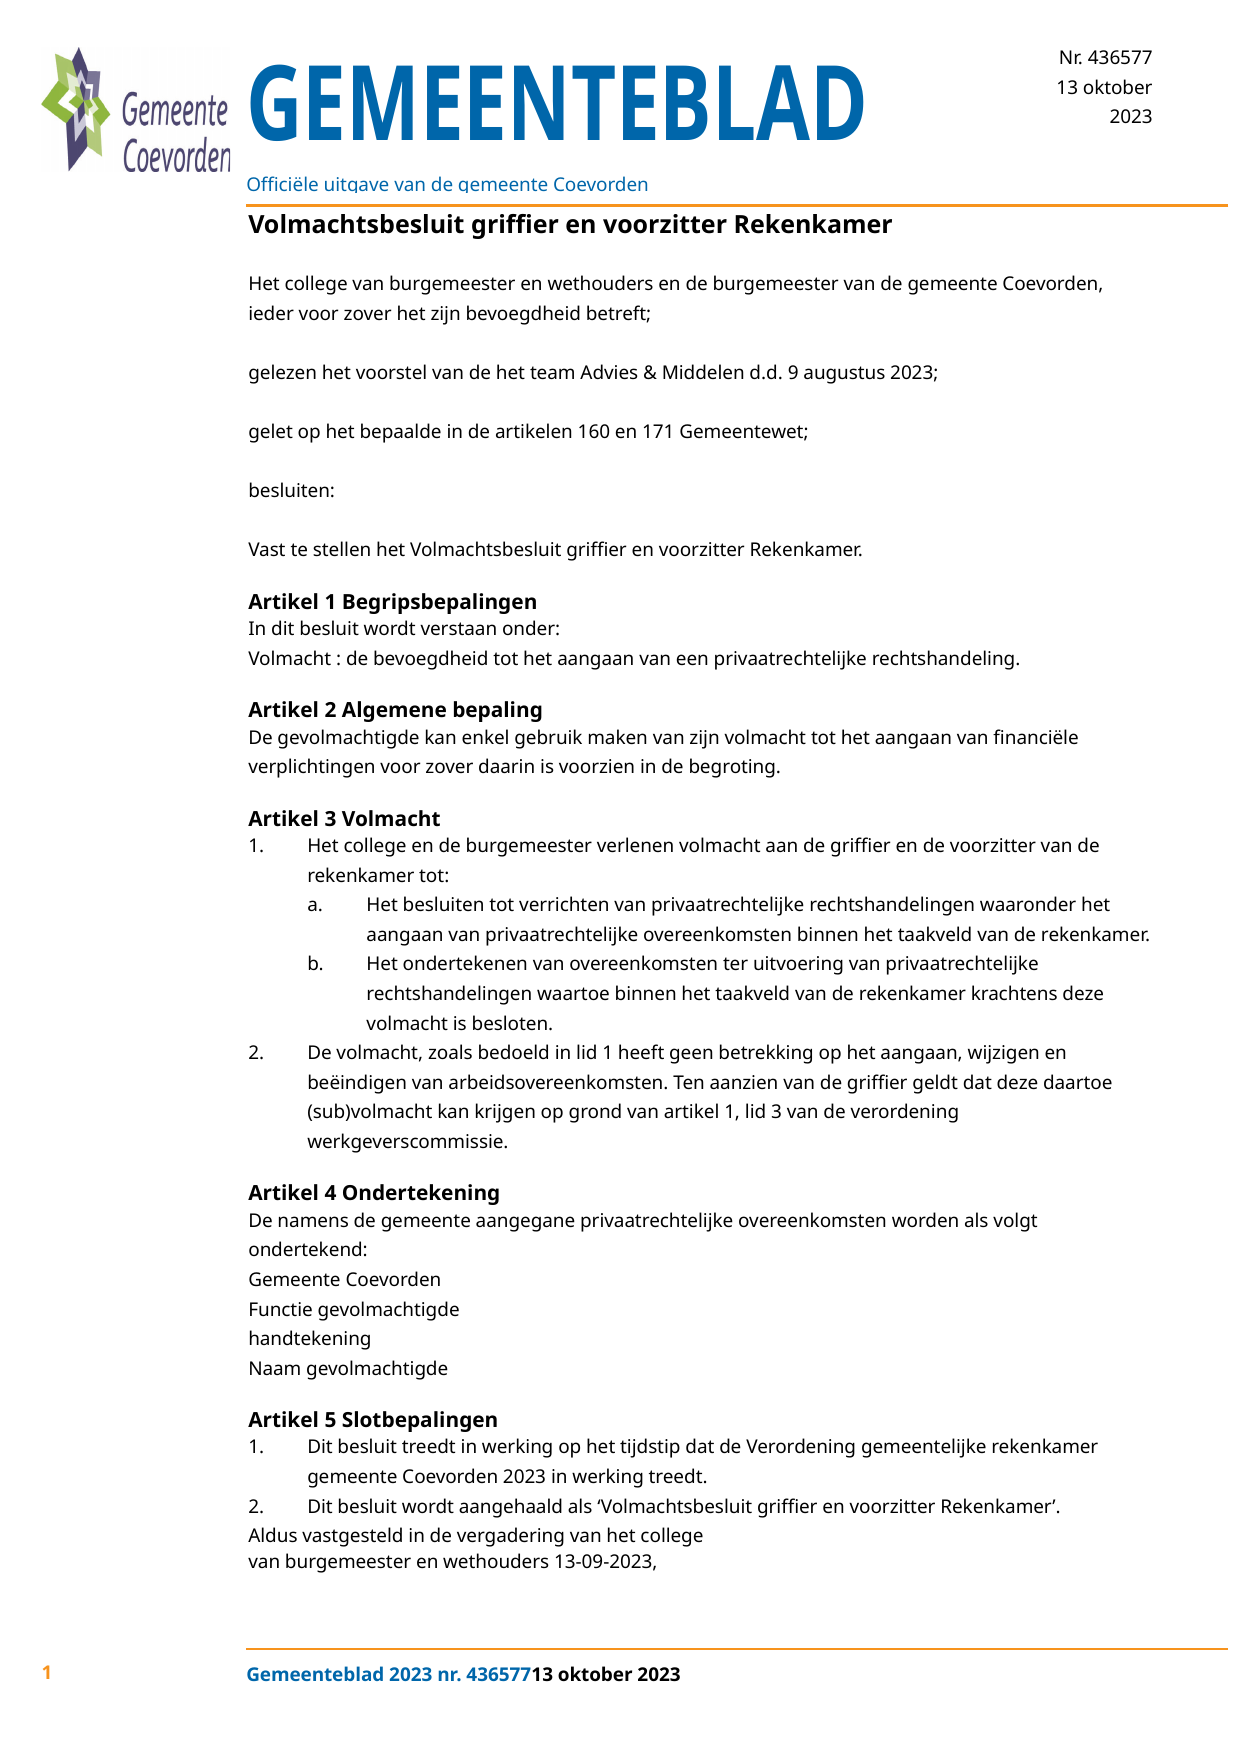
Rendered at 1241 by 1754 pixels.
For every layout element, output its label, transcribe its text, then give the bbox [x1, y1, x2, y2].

list Dit besluit wordt aangehaald als ‘Volmachtsbesluit griffier en voorzitter Rekenkamer’. [248, 1493, 1152, 1519]
text Het college van burgemeester en wethouders en de burgemeester van de gemeente Coevorden, ieder voor zover het zijn bevoegdheid betreft; [248, 270, 1152, 326]
list Het college en de burgemeester verlenen volmacht aan de griffier en de voorzitter van de rekenkamer tot: [248, 832, 1152, 888]
picture [41, 47, 231, 172]
text Vast te stellen het Volmachtsbesluit griffier en voorzitter Rekenkamer. [248, 537, 1152, 562]
text In dit besluit wordt verstaan onder: [248, 615, 1152, 641]
text Naam gevolmachtigde [248, 1355, 1152, 1381]
text gelezen het voorstel van de het team Advies & Middelen d.d. 9 augustus 2023; [248, 359, 1152, 385]
text Functie gevolmachtigde [248, 1296, 1152, 1321]
text Volmacht : de bevoegdheid tot het aangaan van een privaatrechtelijke rechtshandeling. [248, 645, 1152, 671]
text Gemeente Coevorden [248, 1266, 1152, 1292]
list Dit besluit treedt in werking op het tijdstip dat de Verordening gemeentelijke rekenkamer gemeente Coevorden 2023 in werking treedt. [248, 1434, 1152, 1489]
text De namens de gemeente aangegane privaatrechtelijke overeenkomsten worden als volgt ondertekend: [248, 1207, 1152, 1262]
text Volmachtsbesluit griffier en voorzitter Rekenkamer [248, 207, 1152, 241]
text gelet op het bepaalde in de artikelen 160 en 171 Gemeentewet; [248, 418, 1152, 444]
text besluiten: [248, 477, 1152, 503]
text Artikel 1 Begripsbepalingen [248, 587, 1152, 615]
text Artikel 4 Ondertekening [248, 1178, 1152, 1207]
list Het besluiten tot verrichten van privaatrechtelijke rechtshandelingen waaronder het aangaan van privaatrechtelijke overeenkomsten binnen het taakveld van de rekenkamer. [307, 891, 1152, 947]
text handtekening [248, 1325, 1152, 1351]
text Artikel 5 Slotbepalingen [248, 1405, 1152, 1434]
text van burgemeester en wethouders 13-09-2023, [248, 1548, 1152, 1574]
text Aldus vastgesteld in de vergadering van het college [248, 1522, 1152, 1548]
text Artikel 2 Algemene bepaling [248, 695, 1152, 724]
text De gevolmachtigde kan enkel gebruik maken van zijn volmacht tot het aangaan van financiële verplichtingen voor zover daarin is voorzien in de begroting. [248, 724, 1152, 779]
list Het ondertekenen van overeenkomsten ter uitvoering van privaatrechtelijke rechtshandelingen waartoe binnen het taakveld van de rekenkamer krachtens deze volmacht is besloten. [307, 951, 1152, 1036]
list De volmacht, zoals bedoeld in lid 1 heeft geen betrekking op het aangaan, wijzigen en beëindigen van arbeidsovereenkomsten. Ten aanzien van de griffier geldt dat deze daartoe (sub)volmacht kan krijgen op grond van artikel 1, lid 3 van de verordening werkgeverscommissie. [248, 1039, 1152, 1154]
text Artikel 3 Volmacht [248, 804, 1152, 832]
